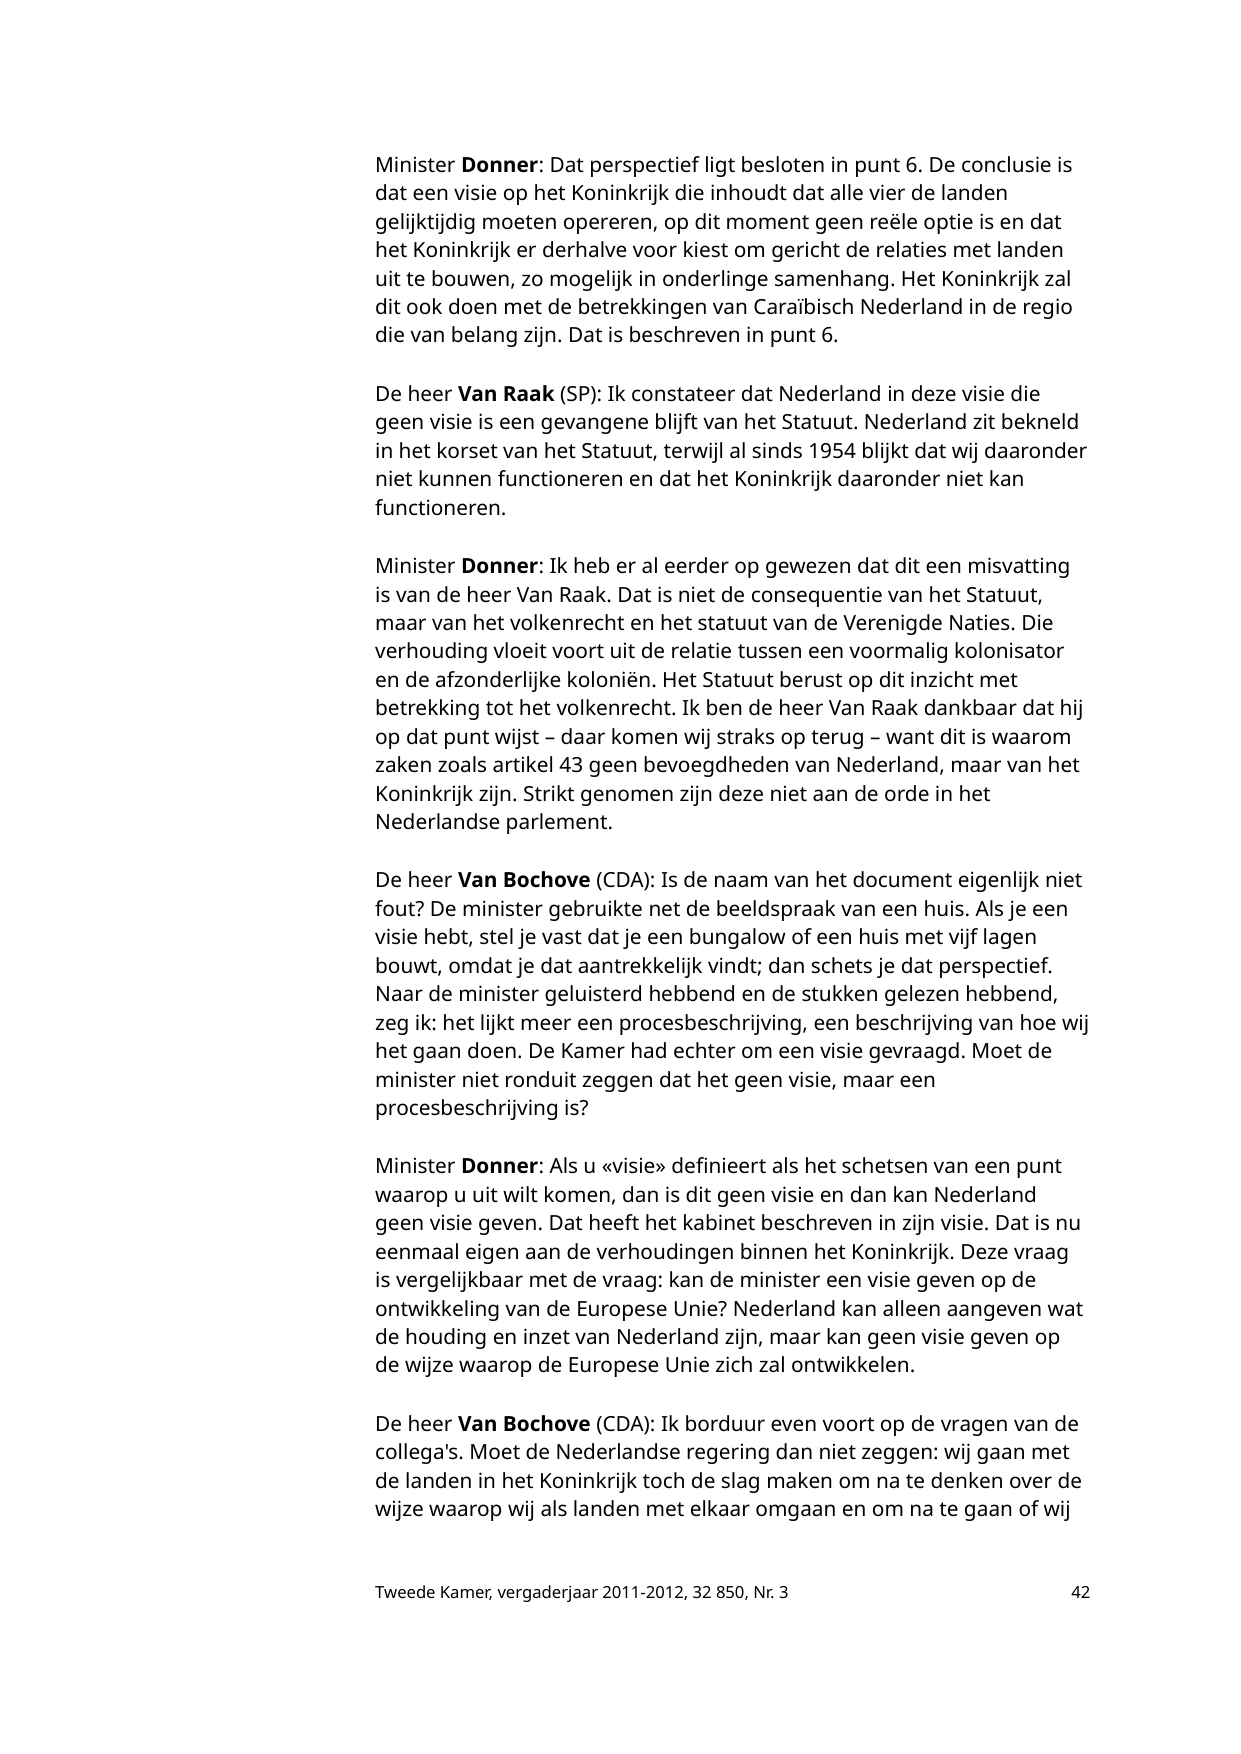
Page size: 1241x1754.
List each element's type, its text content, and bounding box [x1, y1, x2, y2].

text Minister Donner: Als u «visie» definieert als het schetsen van een punt waarop u uit wilt komen, dan is dit geen visie en dan kan Nederland geen visie geven. Dat heeft het kabinet beschreven in zijn visie. Dat is nu eenmaal eigen aan de verhoudingen binnen het Koninkrijk. Deze vraag is vergelijkbaar met de vraag: kan de minister een visie geven op de ontwikkeling van de Europese Unie? Nederland kan alleen aangeven wat de houding en inzet van Nederland zijn, maar kan geen visie geven op de wijze waarop de Europese Unie zich zal ontwikkelen. [375, 1152, 1090, 1379]
text De heer Van Bochove (CDA): Is de naam van het document eigenlijk niet fout? De minister gebruikte net de beeldspraak van een huis. Als je een visie hebt, stel je vast dat je een bungalow of een huis met vijf lagen bouwt, omdat je dat aantrekkelijk vindt; dan schets je dat perspectief. Naar de minister geluisterd hebbend en de stukken gelezen hebbend, zeg ik: het lijkt meer een procesbeschrijving, een beschrijving van hoe wij het gaan doen. De Kamer had echter om een visie gevraagd. Moet de minister niet ronduit zeggen dat het geen visie, maar een procesbeschrijving is? [375, 866, 1090, 1122]
text De heer Van Bochove (CDA): Ik borduur even voort op de vragen van de collega's. Moet de Nederlandse regering dan niet zeggen: wij gaan met de landen in het Koninkrijk toch de slag maken om na te denken over de wijze waarop wij als landen met elkaar omgaan en om na te gaan of wij [375, 1409, 1090, 1523]
text De heer Van Raak (SP): Ik constateer dat Nederland in deze visie die geen visie is een gevangene blijft van het Statuut. Nederland zit bekneld in het korset van het Statuut, terwijl al sinds 1954 blijkt dat wij daaronder niet kunnen functioneren en dat het Koninkrijk daaronder niet kan functioneren. [375, 379, 1090, 521]
text Minister Donner: Dat perspectief ligt besloten in punt 6. De conclusie is dat een visie op het Koninkrijk die inhoudt dat alle vier de landen gelijktijdig moeten opereren, op dit moment geen reële optie is en dat het Koninkrijk er derhalve voor kiest om gericht de relaties met landen uit te bouwen, zo mogelijk in onderlinge samenhang. Het Koninkrijk zal dit ook doen met de betrekkingen van Caraïbisch Nederland in de regio die van belang zijn. Dat is beschreven in punt 6. [375, 150, 1090, 349]
text Minister Donner: Ik heb er al eerder op gewezen dat dit een misvatting is van de heer Van Raak. Dat is niet de consequentie van het Statuut, maar van het volkenrecht en het statuut van de Verenigde Naties. Die verhouding vloeit voort uit de relatie tussen een voormalig kolonisator en de afzonderlijke koloniën. Het Statuut berust op dit inzicht met betrekking tot het volkenrecht. Ik ben de heer Van Raak dankbaar dat hij op dat punt wijst – daar komen wij straks op terug – want dit is waarom zaken zoals artikel 43 geen bevoegdheden van Nederland, maar van het Koninkrijk zijn. Strikt genomen zijn deze niet aan de orde in het Nederlandse parlement. [375, 551, 1090, 836]
